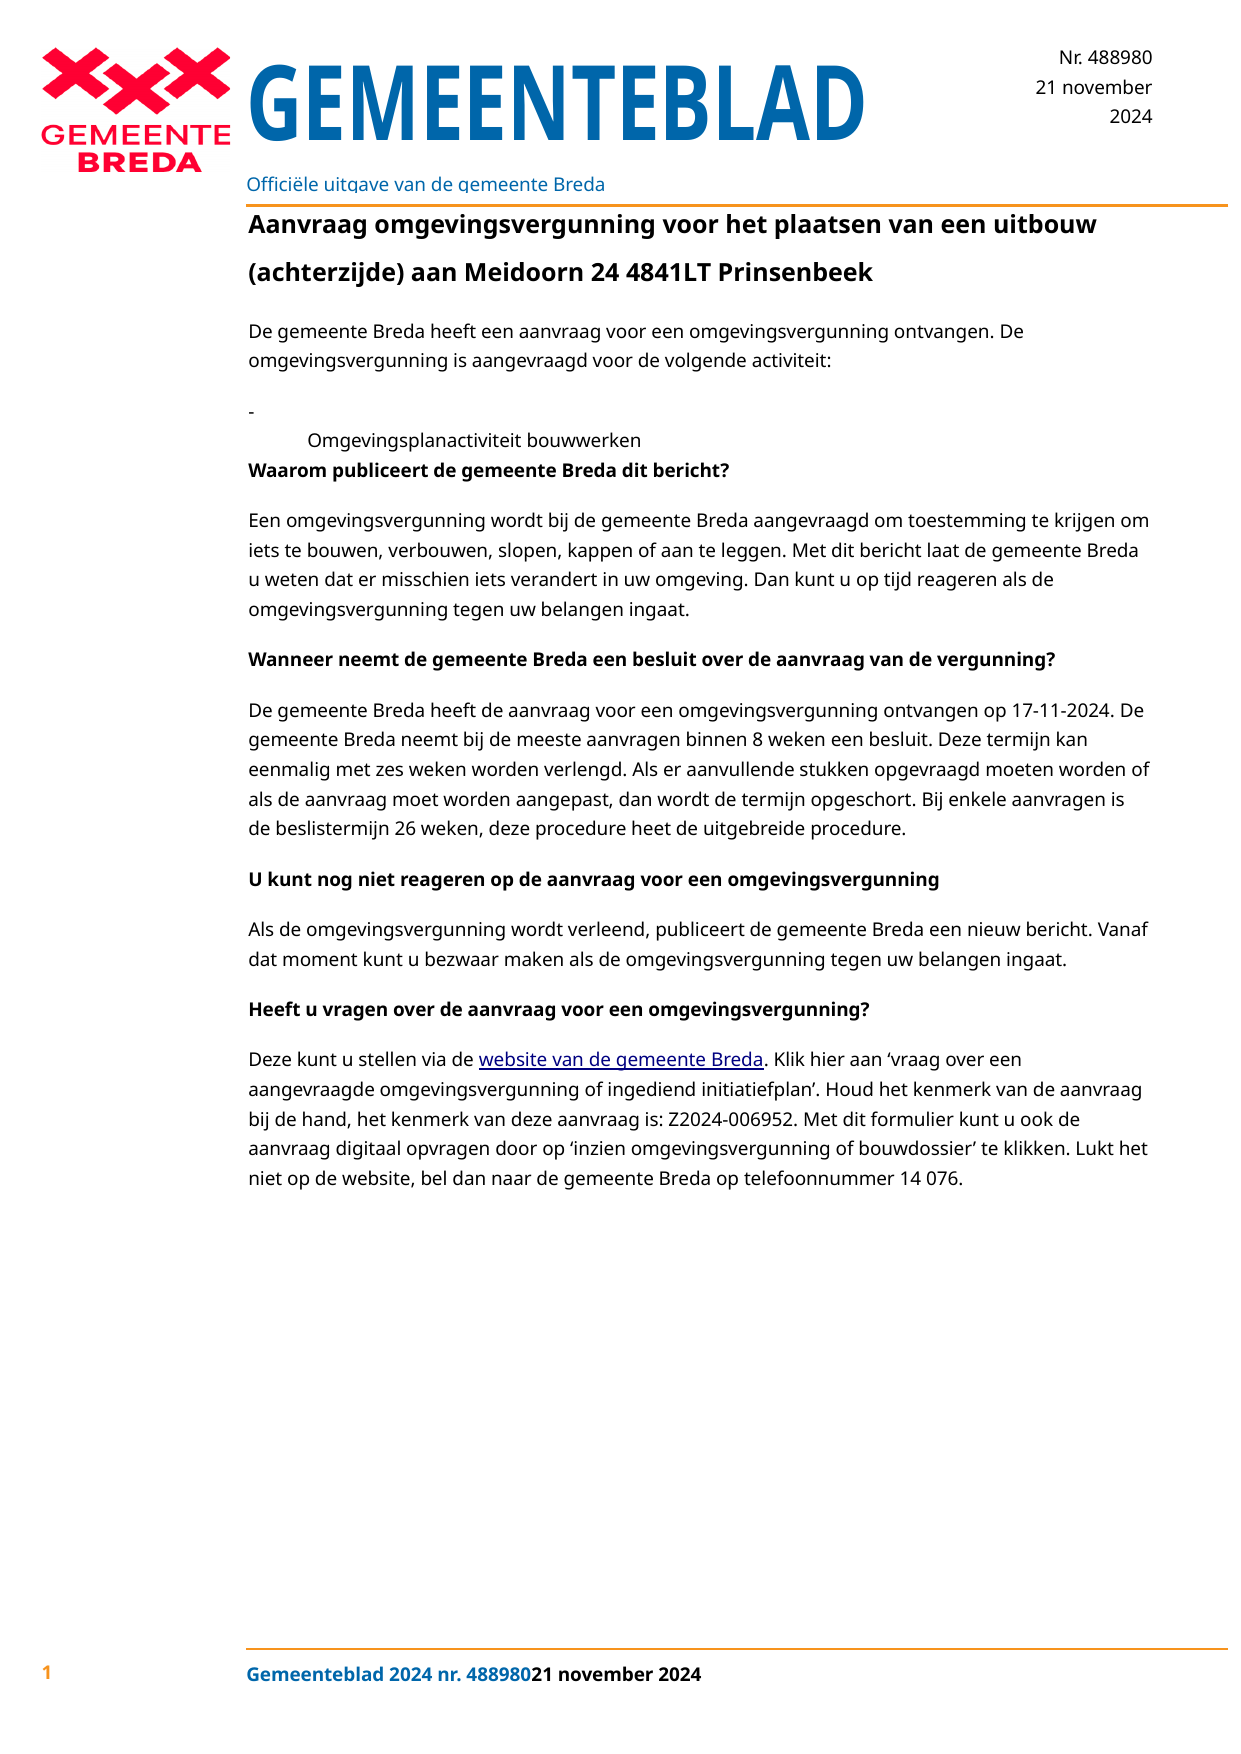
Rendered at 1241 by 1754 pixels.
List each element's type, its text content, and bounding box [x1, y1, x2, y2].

text Deze kunt u stellen via de website van de gemeente Breda. Klik hier aan ‘vraag over een aangevraagde omgevingsvergunning of ingediend initiatiefplan’. Houd het kenmerk van de aanvraag bij de hand, het kenmerk van deze aanvraag is: Z2024-006952. Met dit formulier kunt u ook de aanvraag digitaal opvragen door op ‘inzien omgevingsvergunning of bouwdossier’ te klikken. Lukt het niet op de website, bel dan naar de gemeente Breda op telefoonnummer 14 076. [248, 1047, 1152, 1191]
picture [41, 47, 231, 172]
text Een omgevingsvergunning wordt bij de gemeente Breda aangevraagd om toestemming te krijgen om iets te bouwen, verbouwen, slopen, kappen of aan te leggen. Met dit bericht laat de gemeente Breda u weten dat er misschien iets verandert in uw omgeving. Dan kunt u op tijd reageren als de omgevingsvergunning tegen uw belangen ingaat. [248, 507, 1152, 622]
text De gemeente Breda heeft een aanvraag voor een omgevingsvergunning ontvangen. De omgevingsvergunning is aangevraagd voor de volgende activiteit: [248, 318, 1152, 373]
text De gemeente Breda heeft de aanvraag voor een omgevingsvergunning ontvangen op 17-11-2024. De gemeente Breda neemt bij de meeste aanvragen binnen 8 weken een besluit. Deze termijn kan eenmalig met zes weken worden verlengd. Als er aanvullende stukken opgevraagd moeten worden of als de aanvraag moet worden aangepast, dan wordt de termijn opgeschort. Bij enkele aanvragen is de beslistermijn 26 weken, deze procedure heet de uitgebreide procedure. [248, 697, 1152, 841]
text Heeft u vragen over de aanvraag voor een omgevingsvergunning? [248, 996, 1152, 1022]
list Omgevingsplanactiviteit bouwwerken [248, 427, 1152, 453]
text Aanvraag omgevingsvergunning voor het plaatsen van een uitbouw (achterzijde) aan Meidoorn 24 4841LT Prinsenbeek [248, 207, 1152, 288]
text Waarom publiceert de gemeente Breda dit bericht? [248, 457, 1152, 483]
text Wanneer neemt de gemeente Breda een besluit over de aanvraag van de vergunning? [248, 647, 1152, 672]
text Als de omgevingsvergunning wordt verleend, publiceert de gemeente Breda een nieuw bericht. Vanaf dat moment kunt u bezwaar maken als de omgevingsvergunning tegen uw belangen ingaat. [248, 916, 1152, 972]
text U kunt nog niet reageren op de aanvraag voor een omgevingsvergunning [248, 866, 1152, 892]
